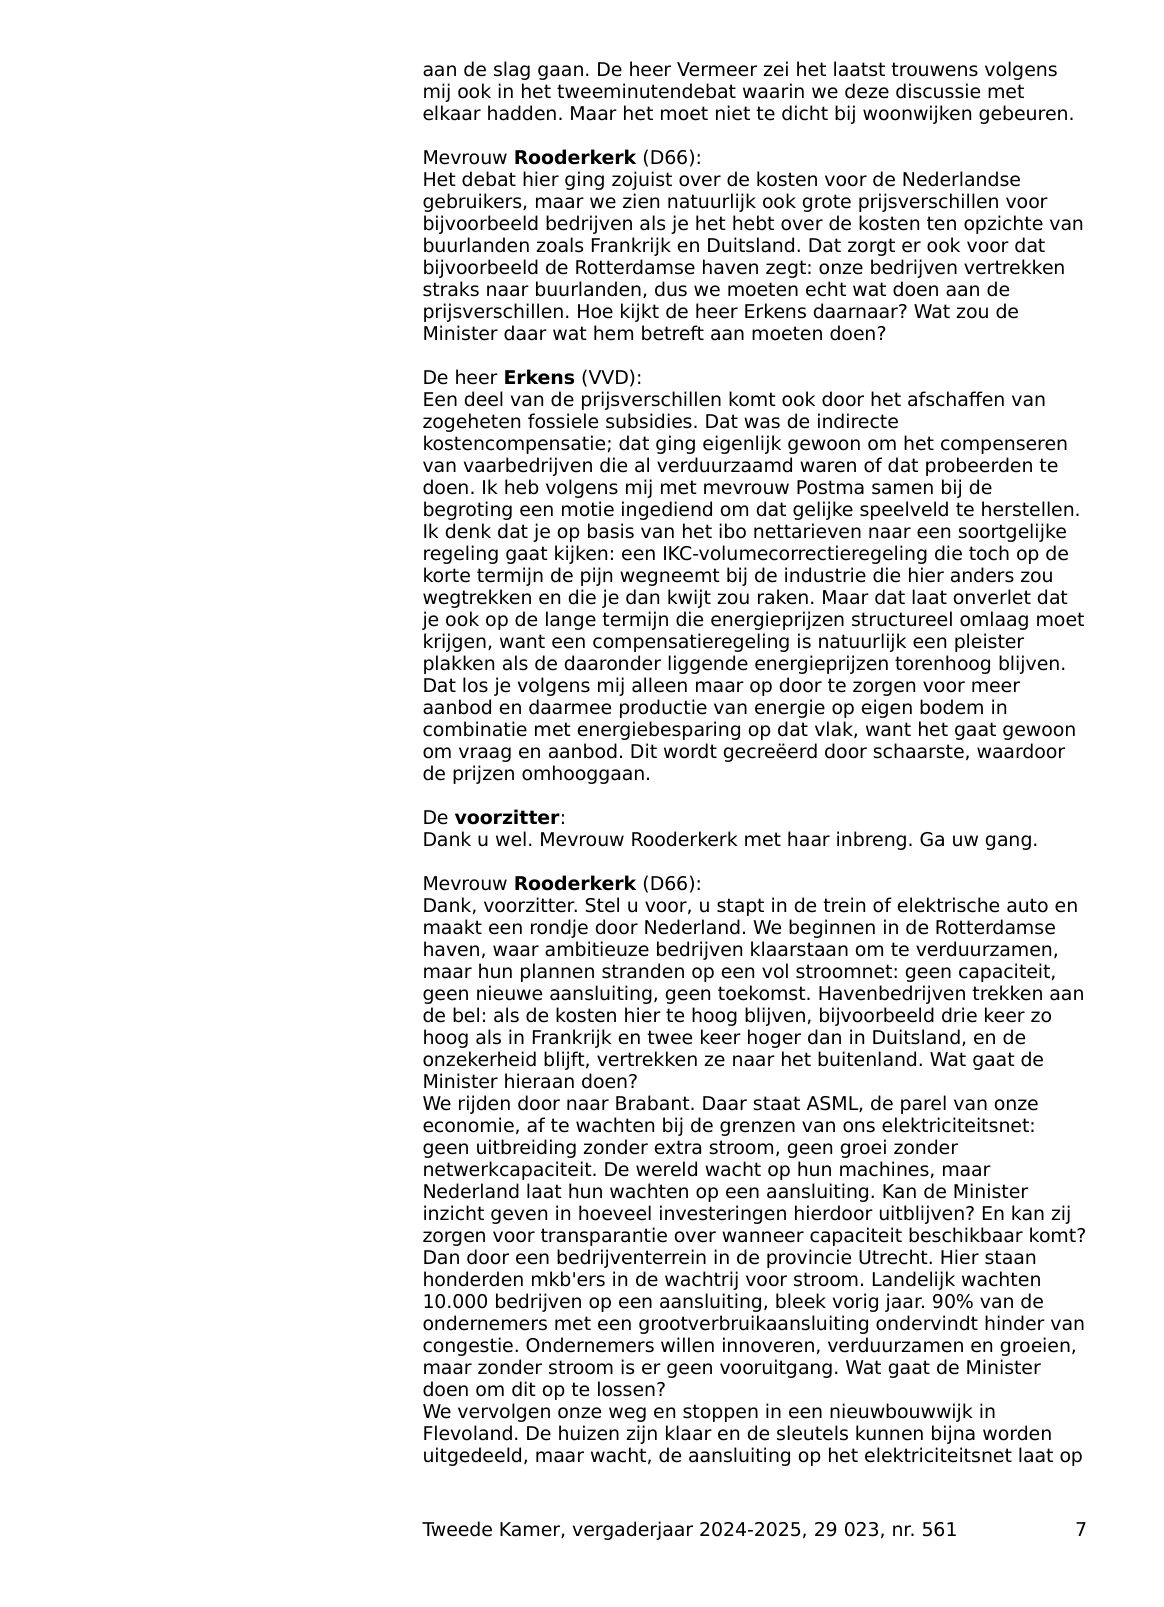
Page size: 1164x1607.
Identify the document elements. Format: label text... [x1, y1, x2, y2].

text aan de slag gaan. De heer Vermeer zei het laatst trouwens volgens mij ook in het tweeminutendebat waarin we deze discussie met elkaar hadden. Maar het moet niet te dicht bij woonwijken gebeuren. [422, 59, 1087, 125]
text De heer Erkens (VVD): [422, 367, 1087, 389]
text Het debat hier ging zojuist over de kosten voor de Nederlandse gebruikers, maar we zien natuurlijk ook grote prijsverschillen voor bijvoorbeeld bedrijven als je het hebt over de kosten ten opzichte van buurlanden zoals Frankrijk en Duitsland. Dat zorgt er ook voor dat bijvoorbeeld de Rotterdamse haven zegt: onze bedrijven vertrekken straks naar buurlanden, dus we moeten echt wat doen aan de prijsverschillen. Hoe kijkt de heer Erkens daarnaar? Wat zou de Minister daar wat hem betreft aan moeten doen? [422, 169, 1087, 345]
text Een deel van de prijsverschillen komt ook door het afschaffen van zogeheten fossiele subsidies. Dat was de indirecte kostencompensatie; dat ging eigenlijk gewoon om het compenseren van vaarbedrijven die al verduurzaamd waren of dat probeerden te doen. Ik heb volgens mij met mevrouw Postma samen bij de begroting een motie ingediend om dat gelijke speelveld te herstellen. Ik denk dat je op basis van het ibo nettarieven naar een soortgelijke regeling gaat kijken: een IKC-volumecorrectieregeling die toch op de korte termijn de pijn wegneemt bij de industrie die hier anders zou wegtrekken en die je dan kwijt zou raken. Maar dat laat onverlet dat je ook op de lange termijn die energieprijzen structureel omlaag moet krijgen, want een compensatieregeling is natuurlijk een pleister plakken als de daaronder liggende energieprijzen torenhoog blijven. Dat los je volgens mij alleen maar op door te zorgen voor meer aanbod en daarmee productie van energie op eigen bodem in combinatie met energiebesparing op dat vlak, want het gaat gewoon om vraag en aanbod. Dit wordt gecreëerd door schaarste, waardoor de prijzen omhooggaan. [422, 389, 1087, 785]
text Dan door een bedrijventerrein in de provincie Utrecht. Hier staan honderden mkb'ers in de wachtrij voor stroom. Landelijk wachten 10.000 bedrijven op een aansluiting, bleek vorig jaar. 90% van de ondernemers met een grootverbruikaansluiting ondervindt hinder van congestie. Ondernemers willen innoveren, verduurzamen en groeien, maar zonder stroom is er geen vooruitgang. Wat gaat de Minister doen om dit op te lossen? [422, 1247, 1087, 1401]
text Dank u wel. Mevrouw Rooderkerk met haar inbreng. Ga uw gang. [422, 829, 1087, 851]
text We rijden door naar Brabant. Daar staat ASML, de parel van onze economie, af te wachten bij de grenzen van ons elektriciteitsnet: geen uitbreiding zonder extra stroom, geen groei zonder netwerkcapaciteit. De wereld wacht op hun machines, maar Nederland laat hun wachten op een aansluiting. Kan de Minister inzicht geven in hoeveel investeringen hierdoor uitblijven? En kan zij zorgen voor transparantie over wanneer capaciteit beschikbaar komt? [422, 1093, 1087, 1247]
text De voorzitter: [422, 807, 1087, 829]
text Mevrouw Rooderkerk (D66): [422, 873, 1087, 895]
text Mevrouw Rooderkerk (D66): [422, 147, 1087, 169]
text We vervolgen onze weg en stoppen in een nieuwbouwwijk in Flevoland. De huizen zijn klaar en de sleutels kunnen bijna worden uitgedeeld, maar wacht, de aansluiting op het elektriciteitsnet laat op [422, 1401, 1087, 1467]
text Dank, voorzitter. Stel u voor, u stapt in de trein of elektrische auto en maakt een rondje door Nederland. We beginnen in de Rotterdamse haven, waar ambitieuze bedrijven klaarstaan om te verduurzamen, maar hun plannen stranden op een vol stroomnet: geen capaciteit, geen nieuwe aansluiting, geen toekomst. Havenbedrijven trekken aan de bel: als de kosten hier te hoog blijven, bijvoorbeeld drie keer zo hoog als in Frankrijk en twee keer hoger dan in Duitsland, en de onzekerheid blijft, vertrekken ze naar het buitenland. Wat gaat de Minister hieraan doen? [422, 895, 1087, 1093]
